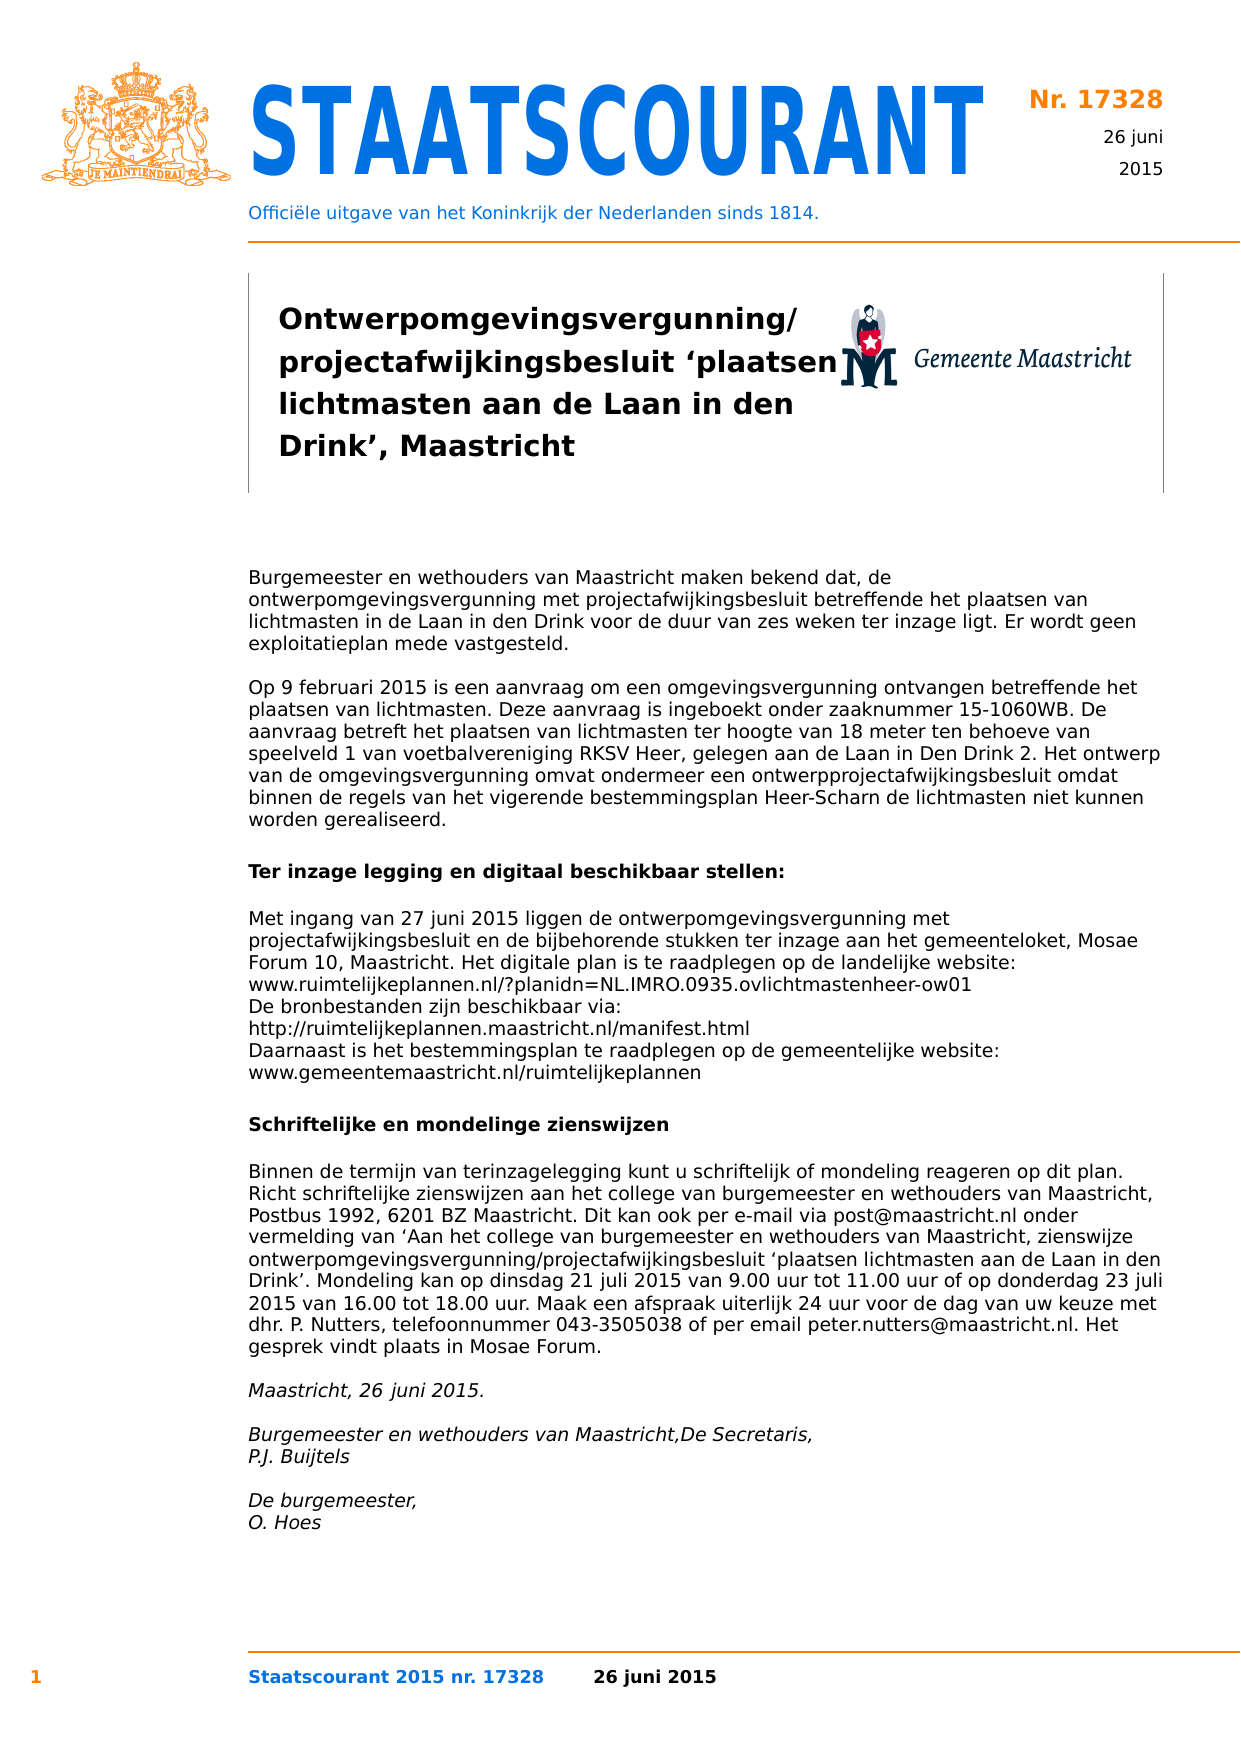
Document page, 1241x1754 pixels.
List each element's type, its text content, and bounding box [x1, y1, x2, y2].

table_cell 26 juni [998, 121, 1240, 153]
text Binnen de termijn van terinzagelegging kunt u schriftelijk of mondeling reageren op dit plan. Richt schriftelijke zienswijzen aan het college van burgemeester en wethouders van Maastricht, Postbus 1992, 6201 BZ Maastricht. Dit kan ook per e-mail via post@maastricht.nl onder vermelding van ‘Aan het college van burgemeester en wethouders van Maastricht, zienswijze ontwerpomgevingsvergunning/projectafwijkingsbesluit ‘plaatsen lichtmasten aan de Laan in den Drink’. Mondeling kan op dinsdag 21 juli 2015 van 9.00 uur tot 11.00 uur of op donderdag 23 juli 2015 van 16.00 tot 18.00 uur. Maak een afspraak uiterlijk 24 uur voor de dag van uw keuze met dhr. P. Nutters, telefoonnummer 043-3505038 of per email peter.nutters@maastricht.nl. Het gesprek vindt plaats in Mosae Forum. [248, 1161, 1163, 1358]
picture [838, 302, 1134, 391]
table_header [25, 62, 248, 241]
subtitle Ter inzage legging en digitaal beschikbaar stellen: [248, 861, 1163, 883]
text www.gemeentemaastricht.nl/ruimtelijkeplannen [248, 1062, 1163, 1083]
table_cell Officiële uitgave van het Koninkrijk der Nederlanden sinds 1814. [248, 203, 1240, 241]
subtitle Schriftelijke en mondelinge zienswijzen [248, 1113, 1163, 1136]
subtitle Ontwerpomgevingsvergunning/projectafwijkingsbesluit ‘plaatsen lichtmasten aan de Laan in den Drink’, Maastricht [249, 273, 1163, 493]
text Daarnaast is het bestemmingsplan te raadplegen op de gemeentelijke website: [248, 1039, 1163, 1062]
text Maastricht, 26 juni 2015. [248, 1380, 1163, 1402]
text De burgemeester, O. Hoes [248, 1490, 1163, 1534]
text http://ruimtelijkeplannen.maastricht.nl/manifest.html [248, 1018, 1163, 1039]
table_header STAATSCOURANT [248, 62, 998, 203]
picture [41, 62, 231, 186]
text Burgemeester en wethouders van Maastricht,De Secretaris, P.J. Buijtels [248, 1424, 1163, 1468]
text Op 9 februari 2015 is een aanvraag om een omgevingsvergunning ontvangen betreffende het plaatsen van lichtmasten. Deze aanvraag is ingeboekt onder zaaknummer 15-1060WB. De aanvraag betreft het plaatsen van lichtmasten ter hoogte van 18 meter ten behoeve van speelveld 1 van voetbalvereniging RKSV Heer, gelegen aan de Laan in Den Drink 2. Het ontwerp van de omgevingsvergunning omvat ondermeer een ontwerpprojectafwijkingsbesluit omdat binnen de regels van het vigerende bestemmingsplan Heer-Scharn de lichtmasten niet kunnen worden gerealiseerd. [248, 677, 1163, 831]
table_cell 2015 [998, 153, 1240, 203]
text Met ingang van 27 juni 2015 liggen de ontwerpomgevingsvergunning met projectafwijkingsbesluit en de bijbehorende stukken ter inzage aan het gemeenteloket, Mosae Forum 10, Maastricht. Het digitale plan is te raadplegen op de landelijke website: [248, 908, 1163, 974]
text De bronbestanden zijn beschikbaar via: [248, 996, 1163, 1018]
text Burgemeester en wethouders van Maastricht maken bekend dat, de ontwerpomgevingsvergunning met projectafwijkingsbesluit betreffende het plaatsen van lichtmasten in de Laan in den Drink voor de duur van zes weken ter inzage ligt. Er wordt geen exploitatieplan mede vastgesteld. [248, 567, 1163, 655]
text www.ruimtelijkeplannen.nl/?planidn=NL.IMRO.0935.ovlichtmastenheer-ow01 [248, 974, 1163, 996]
table_header Nr. 17328 [998, 62, 1240, 121]
